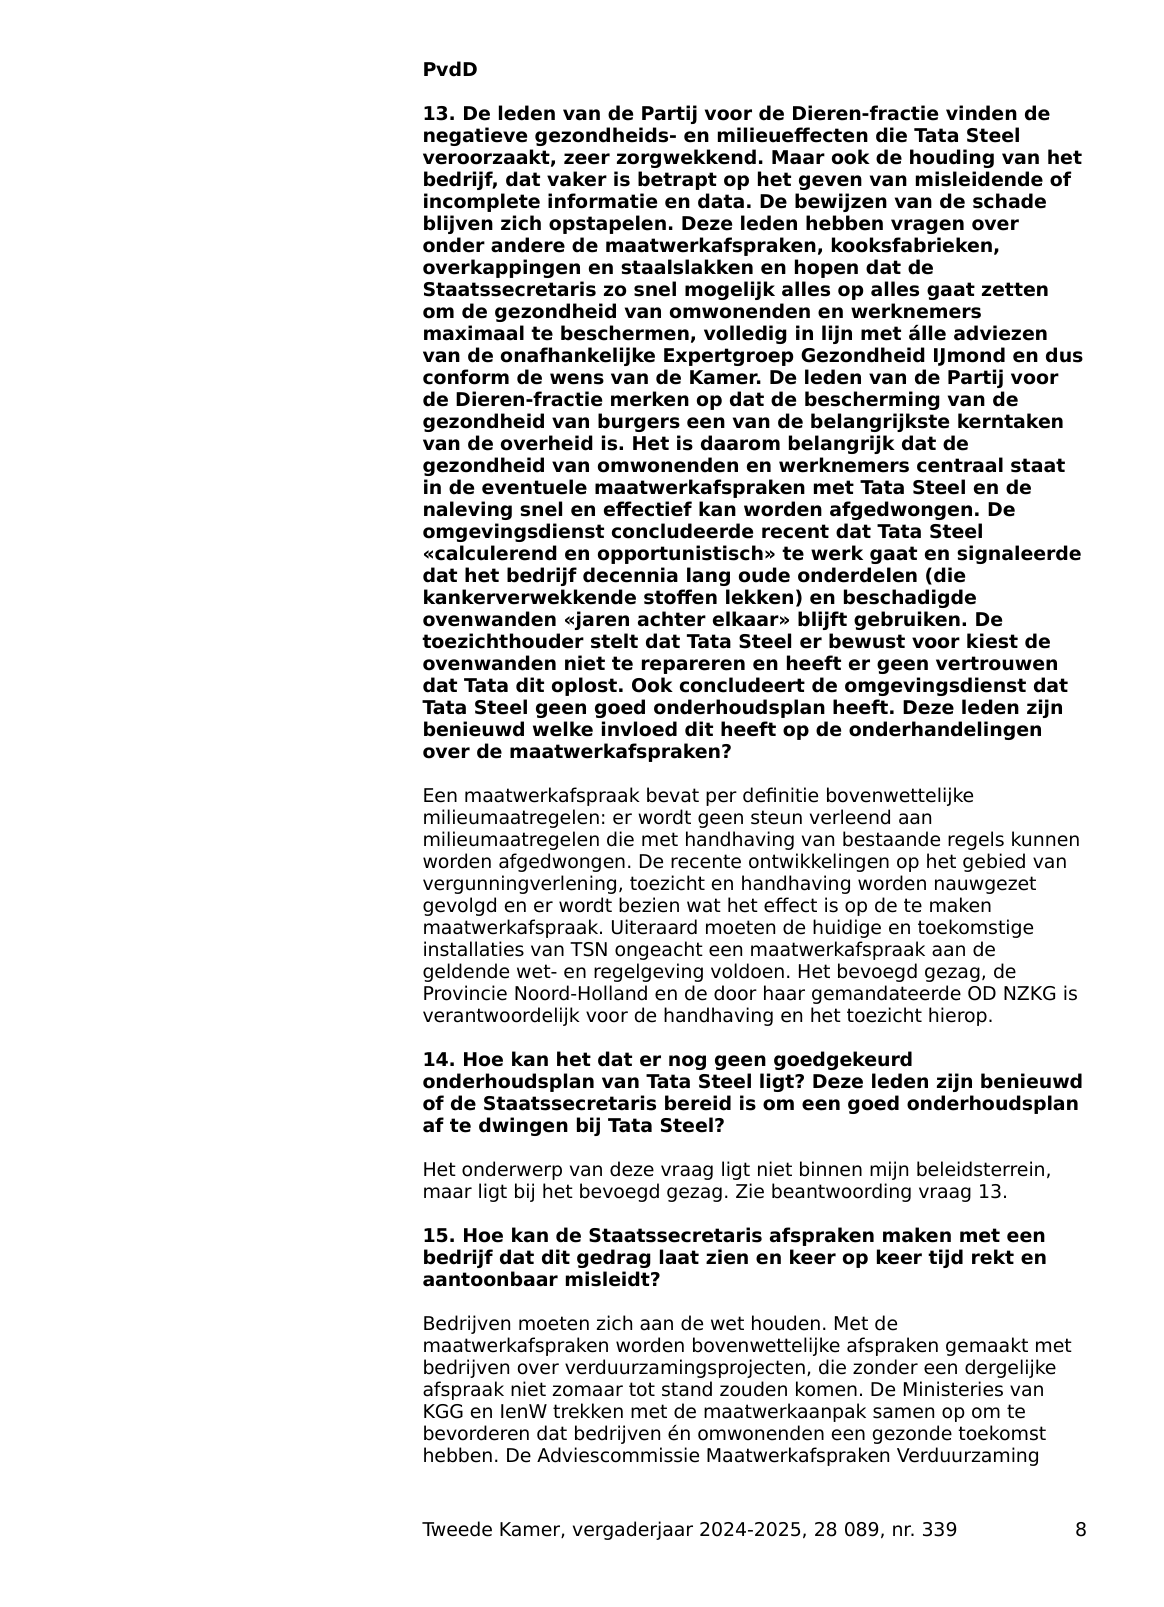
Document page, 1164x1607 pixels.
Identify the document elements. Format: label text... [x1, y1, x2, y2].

text Een maatwerkafspraak bevat per definitie bovenwettelijke milieumaatregelen: er wordt geen steun verleend aan milieumaatregelen die met handhaving van bestaande regels kunnen worden afgedwongen. De recente ontwikkelingen op het gebied van vergunningverlening, toezicht en handhaving worden nauwgezet gevolgd en er wordt bezien wat het effect is op de te maken maatwerkafspraak. Uiteraard moeten de huidige en toekomstige installaties van TSN ongeacht een maatwerkafspraak aan de geldende wet- en regelgeving voldoen. Het bevoegd gezag, de Provincie Noord-Holland en de door haar gemandateerde OD NZKG is verantwoordelijk voor de handhaving en het toezicht hierop. [422, 785, 1087, 1027]
subtitle PvdD [422, 59, 1087, 81]
text Bedrijven moeten zich aan de wet houden. Met de maatwerkafspraken worden bovenwettelijke afspraken gemaakt met bedrijven over verduurzamingsprojecten, die zonder een dergelijke afspraak niet zomaar tot stand zouden komen. De Ministeries van KGG en IenW trekken met de maatwerkaanpak samen op om te bevorderen dat bedrijven én omwonenden een gezonde toekomst hebben. De Adviescommissie Maatwerkafspraken Verduurzaming [422, 1313, 1087, 1467]
text Het onderwerp van deze vraag ligt niet binnen mijn beleidsterrein, maar ligt bij het bevoegd gezag. Zie beantwoording vraag 13. [422, 1159, 1087, 1203]
subtitle 15. Hoe kan de Staatssecretaris afspraken maken met een bedrijf dat dit gedrag laat zien en keer op keer tijd rekt en aantoonbaar misleidt? [422, 1225, 1087, 1291]
subtitle 13. De leden van de Partij voor de Dieren-fractie vinden de negatieve gezondheids- en milieueffecten die Tata Steel veroorzaakt, zeer zorgwekkend. Maar ook de houding van het bedrijf, dat vaker is betrapt op het geven van misleidende of incomplete informatie en data. De bewijzen van de schade blijven zich opstapelen. Deze leden hebben vragen over onder andere de maatwerkafspraken, kooksfabrieken, overkappingen en staalslakken en hopen dat de Staatssecretaris zo snel mogelijk alles op alles gaat zetten om de gezondheid van omwonenden en werknemers maximaal te beschermen, volledig in lijn met álle adviezen van de onafhankelijke Expertgroep Gezondheid IJmond en dus conform de wens van de Kamer. De leden van de Partij voor de Dieren-fractie merken op dat de bescherming van de gezondheid van burgers een van de belangrijkste kerntaken van de overheid is. Het is daarom belangrijk dat de gezondheid van omwonenden en werknemers centraal staat in de eventuele maatwerkafspraken met Tata Steel en de naleving snel en effectief kan worden afgedwongen. De omgevingsdienst concludeerde recent dat Tata Steel «calculerend en opportunistisch» te werk gaat en signaleerde dat het bedrijf decennia lang oude onderdelen (die kankerverwekkende stoffen lekken) en beschadigde ovenwanden «jaren achter elkaar» blijft gebruiken. De toezichthouder stelt dat Tata Steel er bewust voor kiest de ovenwanden niet te repareren en heeft er geen vertrouwen dat Tata dit oplost. Ook concludeert de omgevingsdienst dat Tata Steel geen goed onderhoudsplan heeft. Deze leden zijn benieuwd welke invloed dit heeft op de onderhandelingen over de maatwerkafspraken? [422, 103, 1087, 763]
subtitle 14. Hoe kan het dat er nog geen goedgekeurd onderhoudsplan van Tata Steel ligt? Deze leden zijn benieuwd of de Staatssecretaris bereid is om een goed onderhoudsplan af te dwingen bij Tata Steel? [422, 1049, 1087, 1137]
